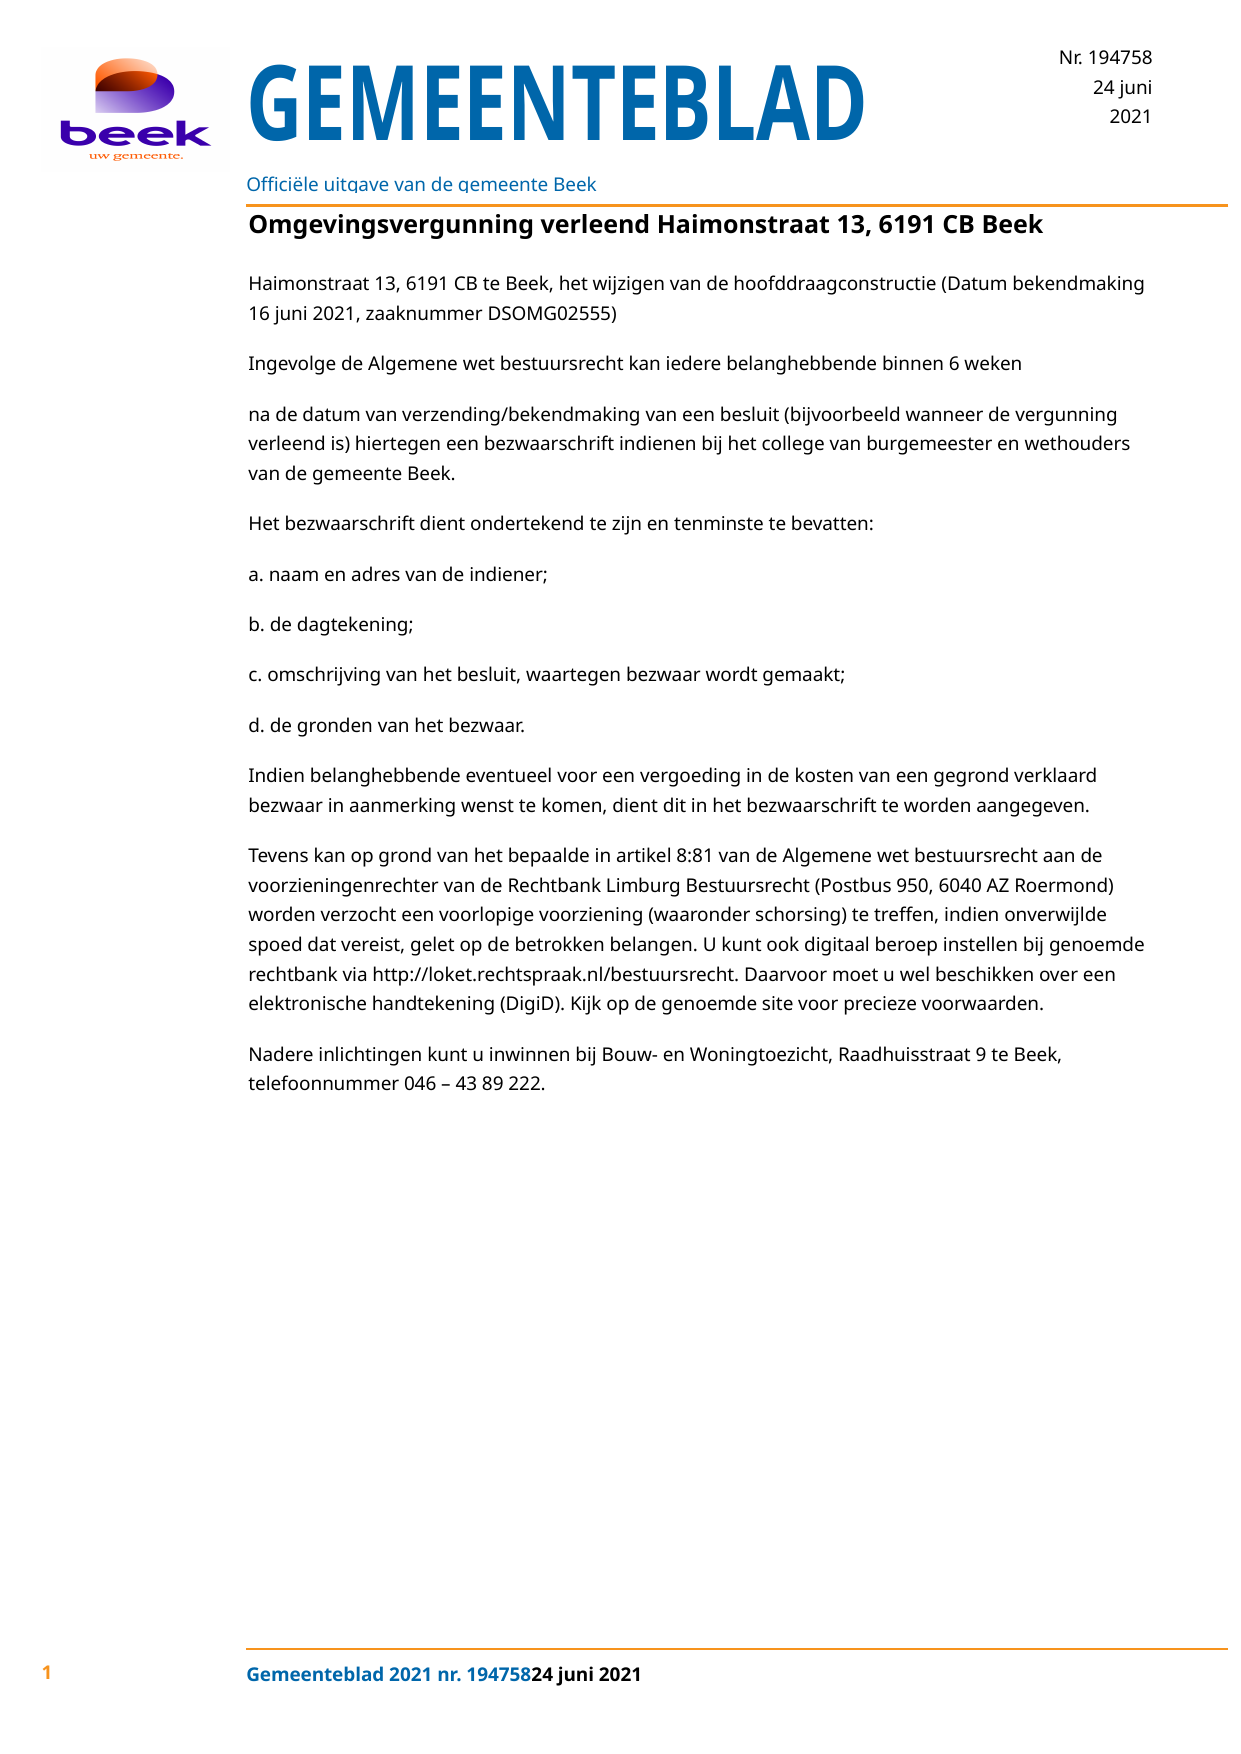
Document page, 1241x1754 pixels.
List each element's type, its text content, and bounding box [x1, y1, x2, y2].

text Haimonstraat 13, 6191 CB te Beek, het wijzigen van de hoofddraagconstructie (Datum bekendmaking 16 juni 2021, zaaknummer DSOMG02555) [248, 270, 1152, 326]
text a. naam en adres van de indiener; [248, 561, 1152, 586]
text d. de gronden van het bezwaar. [248, 712, 1152, 738]
text Het bezwaarschrift dient ondertekend te zijn en tenminste te bevatten: [248, 510, 1152, 536]
text Ingevolge de Algemene wet bestuursrecht kan iedere belanghebbende binnen 6 weken [248, 350, 1152, 376]
text Tevens kan op grond van het bepaalde in artikel 8:81 van de Algemene wet bestuursrecht aan de voorzieningenrechter van de Rechtbank Limburg Bestuursrecht (Postbus 950, 6040 AZ Roermond) worden verzocht een voorlopige voorziening (waaronder schorsing) te treffen, indien onverwijlde spoed dat vereist, gelet op de betrokken belangen. U kunt ook digitaal beroep instellen bij genoemde rechtbank via http://loket.rechtspraak.nl/bestuursrecht. Daarvoor moet u wel beschikken over een elektronische handtekening (DigiD). Kijk op de genoemde site voor precieze voorwaarden. [248, 842, 1152, 1016]
text Nadere inlichtingen kunt u inwinnen bij Bouw- en Woningtoezicht, Raadhuisstraat 9 te Beek, telefoonnummer 046 – 43 89 222. [248, 1041, 1152, 1096]
text Omgevingsvergunning verleend Haimonstraat 13, 6191 CB Beek [248, 207, 1152, 241]
picture [41, 47, 231, 172]
text c. omschrijving van het besluit, waartegen bezwaar wordt gemaakt; [248, 662, 1152, 687]
text Indien belanghebbende eventueel voor een vergoeding in de kosten van een gegrond verklaard bezwaar in aanmerking wenst te komen, dient dit in het bezwaarschrift te worden aangegeven. [248, 762, 1152, 818]
text na de datum van verzending/bekendmaking van een besluit (bijvoorbeeld wanneer de vergunning verleend is) hiertegen een bezwaarschrift indienen bij het college van burgemeester en wethouders van de gemeente Beek. [248, 401, 1152, 486]
text b. de dagtekening; [248, 611, 1152, 637]
